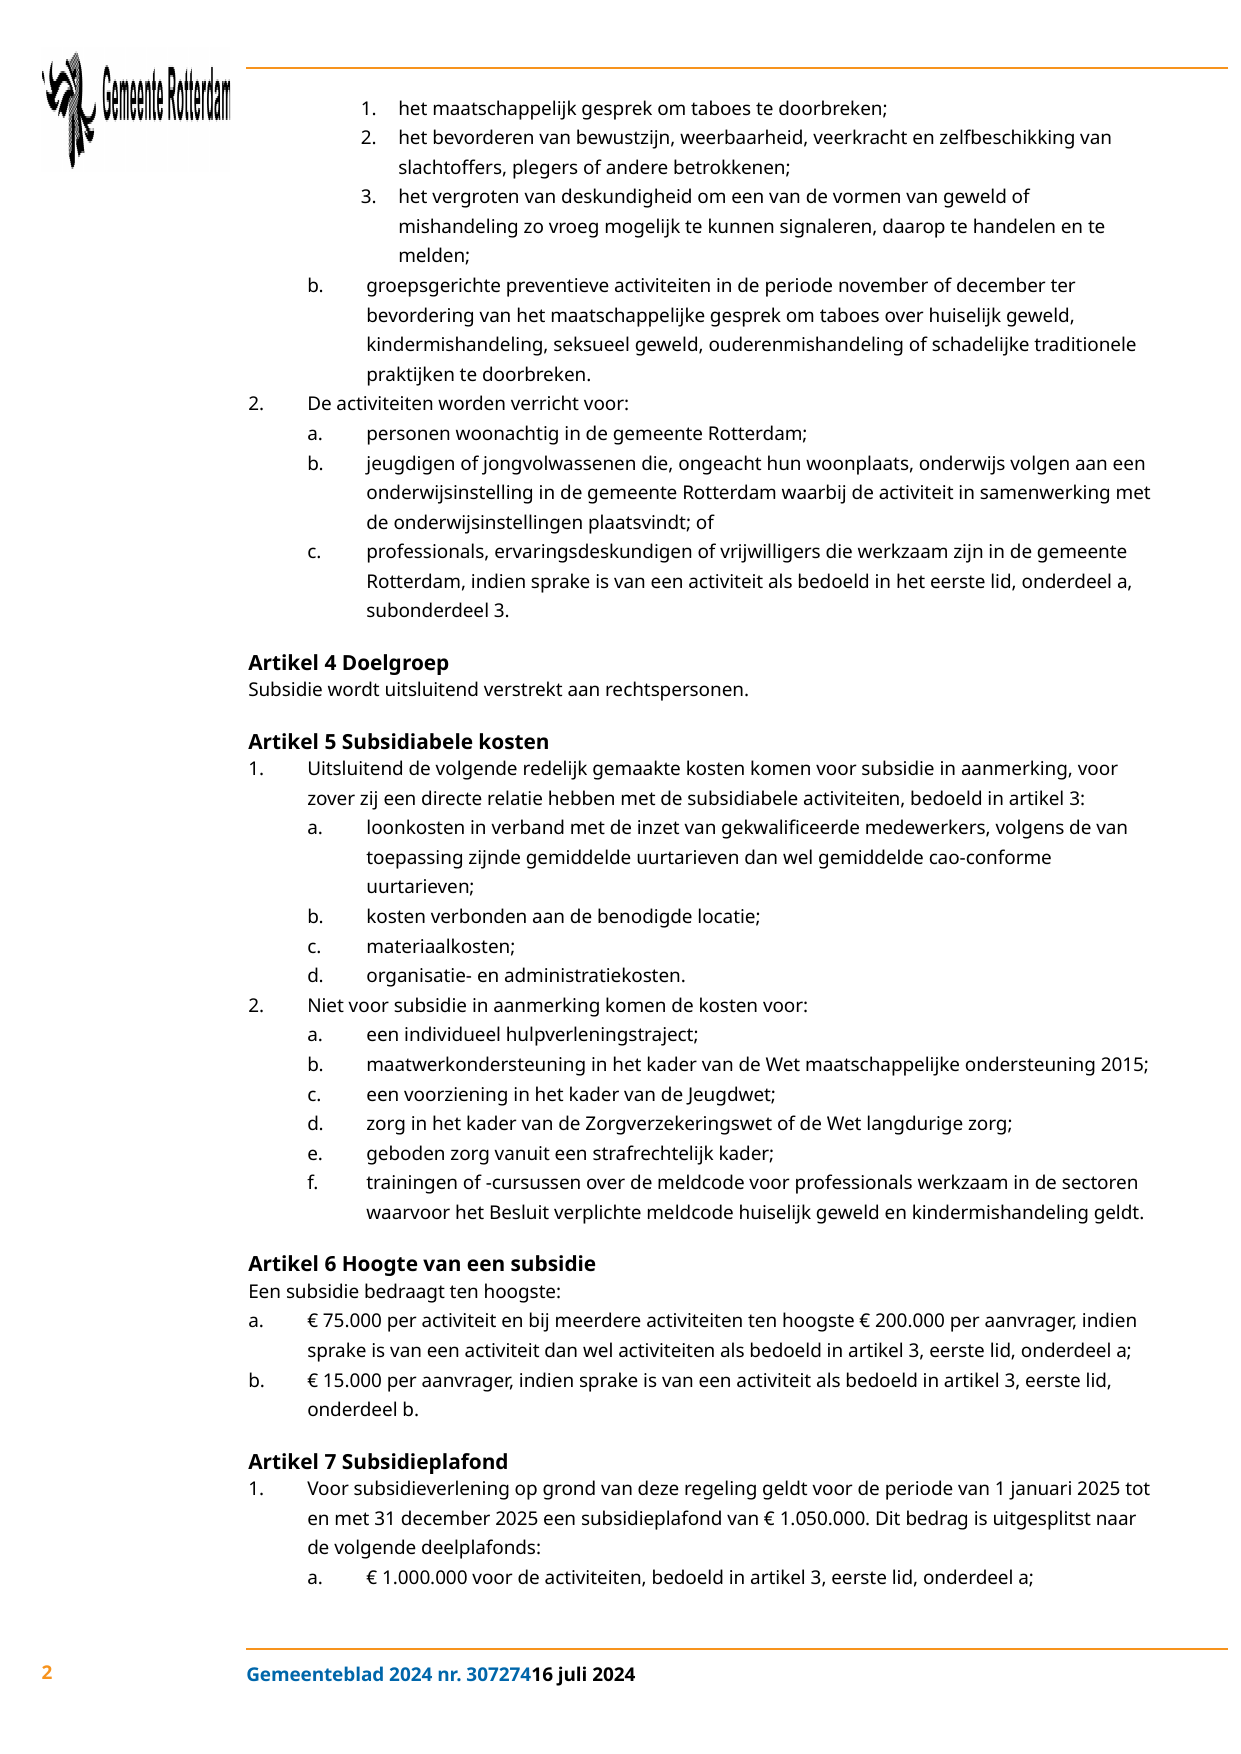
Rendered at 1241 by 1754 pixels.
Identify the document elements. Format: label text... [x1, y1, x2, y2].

list organisatie- en administratiekosten. [307, 962, 1152, 988]
list € 15.000 per aanvrager, indien sprake is van een activiteit als bedoeld in artikel 3, eerste lid, onderdeel b. [248, 1367, 1152, 1422]
list zorg in het kader van de Zorgverzekeringswet of de Wet langdurige zorg; [307, 1110, 1152, 1136]
text Artikel 5 Subsidiabele kosten [248, 727, 1152, 755]
text Artikel 6 Hoogte van een subsidie [248, 1249, 1152, 1278]
text Een subsidie bedraagt ten hoogste: [248, 1278, 1152, 1304]
list een individueel hulpverleningstraject; [307, 1022, 1152, 1047]
list € 1.000.000 voor de activiteiten, bedoeld in artikel 3, eerste lid, onderdeel a; [307, 1564, 1152, 1590]
list € 75.000 per activiteit en bij meerdere activiteiten ten hoogste € 200.000 per aanvrager, indien sprake is van een activiteit dan wel activiteiten als bedoeld in artikel 3, eerste lid, onderdeel a; [248, 1308, 1152, 1363]
list professionals, ervaringsdeskundigen of vrijwilligers die werkzaam zijn in de gemeente Rotterdam, indien sprake is van een activiteit als bedoeld in het eerste lid, onderdeel a, subonderdeel 3. [307, 538, 1152, 623]
list het maatschappelijk gesprek om taboes te doorbreken; [361, 95, 1152, 121]
list Voor subsidieverlening op grond van deze regeling geldt voor de periode van 1 januari 2025 tot en met 31 december 2025 een subsidieplafond van € 1.050.000. Dit bedrag is uitgesplitst naar de volgende deelplafonds: [248, 1475, 1152, 1560]
list een voorziening in het kader van de Jeugdwet; [307, 1081, 1152, 1107]
text Artikel 7 Subsidieplafond [248, 1447, 1152, 1475]
list personen woonachtig in de gemeente Rotterdam; [307, 420, 1152, 446]
list het bevorderen van bewustzijn, weerbaarheid, veerkracht en zelfbeschikking van slachtoffers, plegers of andere betrokkenen; [361, 124, 1152, 180]
list jeugdigen of jongvolwassenen die, ongeacht hun woonplaats, onderwijs volgen aan een onderwijsinstelling in de gemeente Rotterdam waarbij de activiteit in samenwerking met de onderwijsinstellingen plaatsvindt; of [307, 450, 1152, 535]
list loonkosten in verband met de inzet van gekwalificeerde medewerkers, volgens de van toepassing zijnde gemiddelde uurtarieven dan wel gemiddelde cao-conforme uurtarieven; [307, 814, 1152, 899]
list geboden zorg vanuit een strafrechtelijk kader; [307, 1140, 1152, 1166]
list groepsgerichte preventieve activiteiten in de periode november of december ter bevordering van het maatschappelijke gesprek om taboes over huiselijk geweld, kindermishandeling, seksueel geweld, ouderenmishandeling of schadelijke traditionele praktijken te doorbreken. [307, 272, 1152, 387]
list het vergroten van deskundigheid om een van de vormen van geweld of mishandeling zo vroeg mogelijk te kunnen signaleren, daarop te handelen en te melden; [361, 183, 1152, 268]
text Artikel 4 Doelgroep [248, 648, 1152, 677]
list De activiteiten worden verricht voor: [248, 391, 1152, 416]
text Subsidie wordt uitsluitend verstrekt aan rechtspersonen. [248, 677, 1152, 702]
list Niet voor subsidie in aanmerking komen de kosten voor: [248, 992, 1152, 1018]
list kosten verbonden aan de benodigde locatie; [307, 903, 1152, 929]
picture [41, 47, 231, 172]
list maatwerkondersteuning in het kader van de Wet maatschappelijke ondersteuning 2015; [307, 1051, 1152, 1077]
list Uitsluitend de volgende redelijk gemaakte kosten komen voor subsidie in aanmerking, voor zover zij een directe relatie hebben met de subsidiabele activiteiten, bedoeld in artikel 3: [248, 755, 1152, 811]
list materiaalkosten; [307, 933, 1152, 959]
list trainingen of -cursussen over de meldcode voor professionals werkzaam in de sectoren waarvoor het Besluit verplichte meldcode huiselijk geweld en kindermishandeling geldt. [307, 1169, 1152, 1225]
